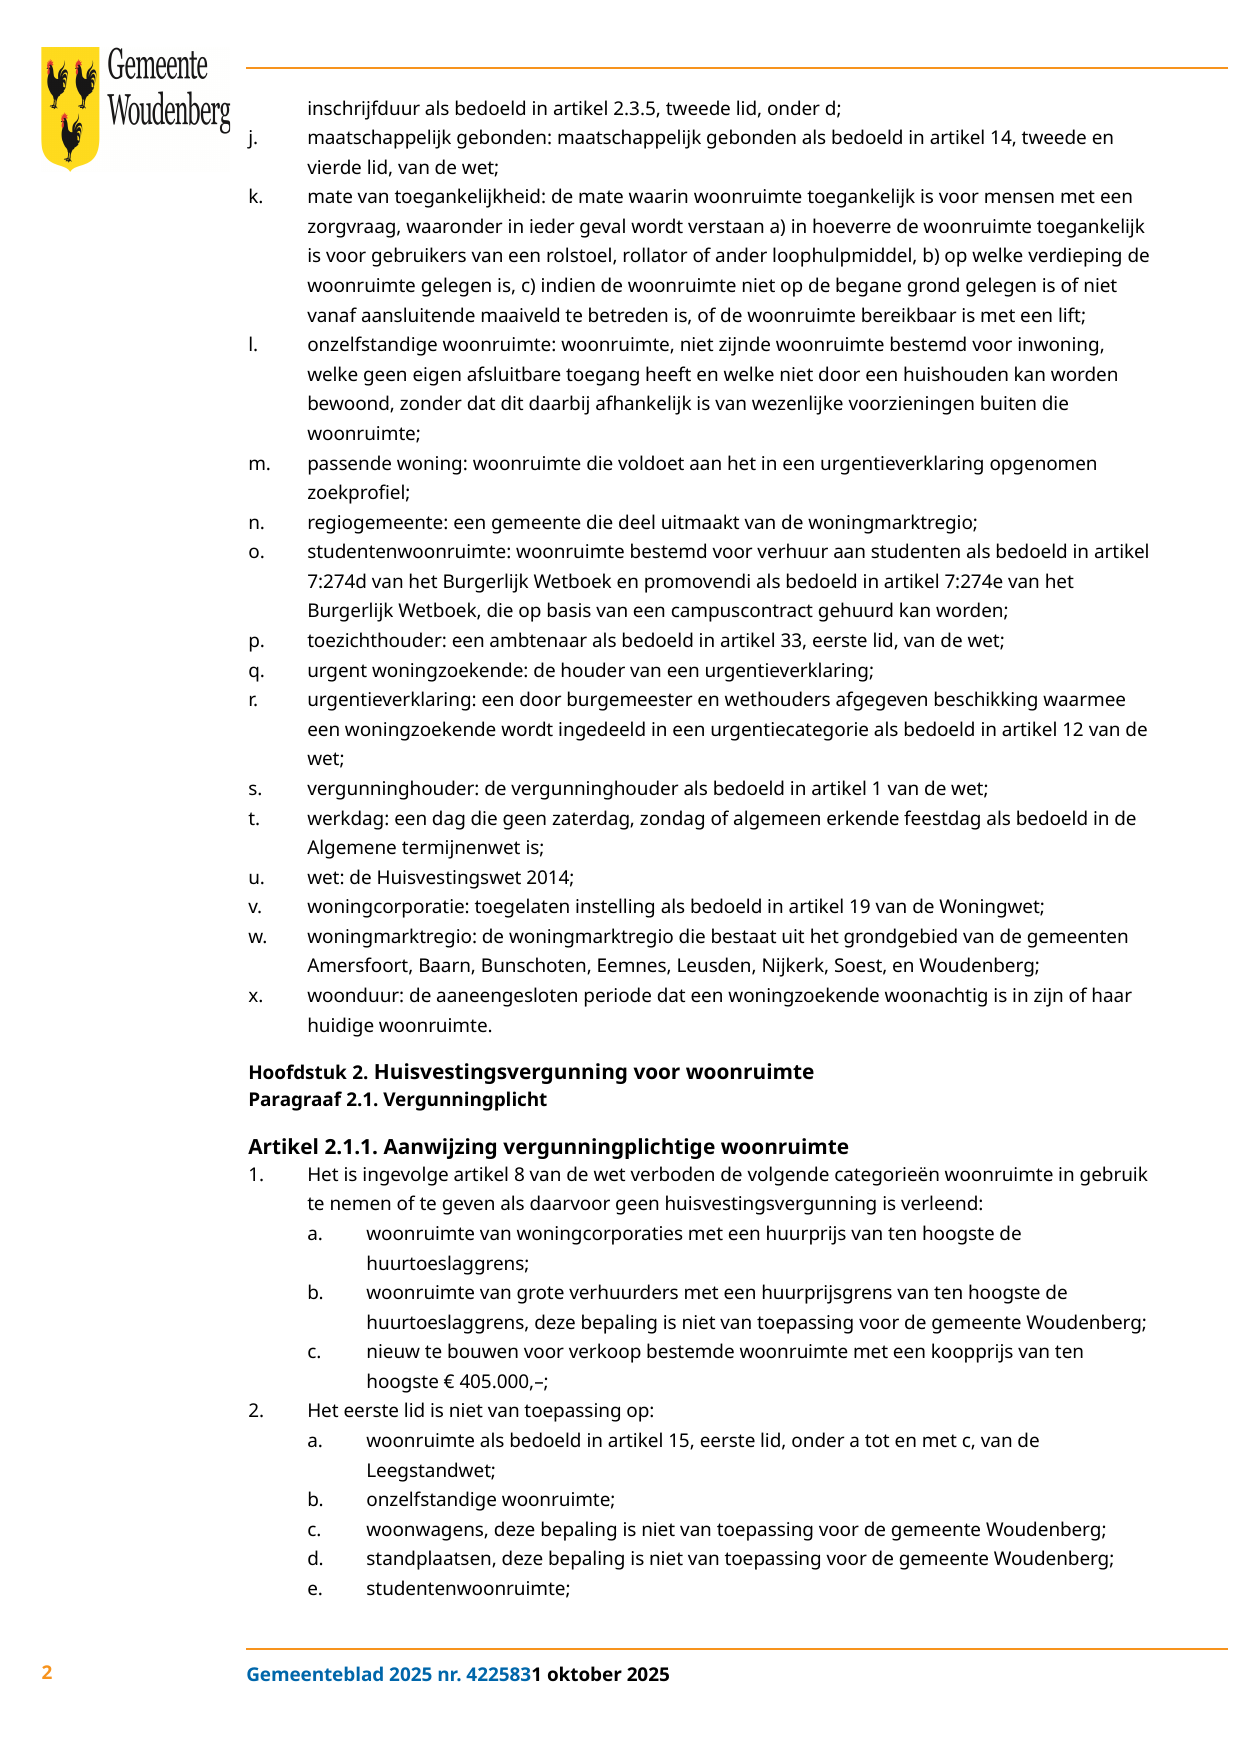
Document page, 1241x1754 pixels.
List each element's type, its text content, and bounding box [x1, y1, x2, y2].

list woonwagens, deze bepaling is niet van toepassing voor de gemeente Woudenberg; [307, 1516, 1152, 1542]
list Het is ingevolge artikel 8 van de wet verboden de volgende categorieën woonruimte in gebruik te nemen of te geven als daarvoor geen huisvestingsvergunning is verleend: [248, 1161, 1152, 1216]
list vergunninghouder: de vergunninghouder als bedoeld in artikel 1 van de wet; [248, 775, 1152, 801]
list woonruimte als bedoeld in artikel 15, eerste lid, onder a tot en met c, van de Leegstandwet; [307, 1427, 1152, 1482]
list onzelfstandige woonruimte: woonruimte, niet zijnde woonruimte bestemd voor inwoning, welke geen eigen afsluitbare toegang heeft en welke niet door een huishouden kan worden bewoond, zonder dat dit daarbij afhankelijk is van wezenlijke voorzieningen buiten die woonruimte; [248, 331, 1152, 446]
list studentenwoonruimte: woonruimte bestemd voor verhuur aan studenten als bedoeld in artikel 7:274d van het Burgerlijk Wetboek en promovendi als bedoeld in artikel 7:274e van het Burgerlijk Wetboek, die op basis van een campuscontract gehuurd kan worden; [248, 538, 1152, 623]
list woonruimte van grote verhuurders met een huurprijsgrens van ten hoogste de huurtoeslaggrens, deze bepaling is niet van toepassing voor de gemeente Woudenberg; [307, 1279, 1152, 1334]
list werkdag: een dag die geen zaterdag, zondag of algemeen erkende feestdag als bedoeld in de Algemene termijnenwet is; [248, 805, 1152, 860]
list maatschappelijk gebonden: maatschappelijk gebonden als bedoeld in artikel 14, tweede en vierde lid, van de wet; [248, 124, 1152, 180]
list regiogemeente: een gemeente die deel uitmaakt van de woningmarktregio; [248, 509, 1152, 535]
list Het eerste lid is niet van toepassing op: [248, 1398, 1152, 1423]
list urgentieverklaring: een door burgemeester en wethouders afgegeven beschikking waarmee een woningzoekende wordt ingedeeld in een urgentiecategorie als bedoeld in artikel 12 van de wet; [248, 686, 1152, 771]
list onzelfstandige woonruimte; [307, 1486, 1152, 1512]
list nieuw te bouwen voor verkoop bestemde woonruimte met een koopprijs van ten hoogste € 405.000,–; [307, 1338, 1152, 1394]
list inschrijfduur als bedoeld in artikel 2.3.5, tweede lid, onder d; [248, 95, 1152, 121]
list standplaatsen, deze bepaling is niet van toepassing voor de gemeente Woudenberg; [307, 1546, 1152, 1571]
list passende woning: woonruimte die voldoet aan het in een urgentieverklaring opgenomen zoekprofiel; [248, 450, 1152, 505]
list woonruimte van woningcorporaties met een huurprijs van ten hoogste de huurtoeslaggrens; [307, 1220, 1152, 1275]
list urgent woningzoekende: de houder van een urgentieverklaring; [248, 657, 1152, 683]
list mate van toegankelijkheid: de mate waarin woonruimte toegankelijk is voor mensen met een zorgvraag, waaronder in ieder geval wordt verstaan a) in hoeverre de woonruimte toegankelijk is voor gebruikers van een rolstoel, rollator of ander loophulpmiddel, b) op welke verdieping de woonruimte gelegen is, c) indien de woonruimte niet op de begane grond gelegen is of niet vanaf aansluitende maaiveld te betreden is, of de woonruimte bereikbaar is met een lift; [248, 183, 1152, 328]
picture [41, 47, 231, 172]
list studentenwoonruimte; [307, 1575, 1152, 1601]
list wet: de Huisvestingswet 2014; [248, 864, 1152, 890]
list woonduur: de aaneengesloten periode dat een woningzoekende woonachtig is in zijn of haar huidige woonruimte. [248, 982, 1152, 1038]
list woningcorporatie: toegelaten instelling als bedoeld in artikel 19 van de Woningwet; [248, 893, 1152, 919]
list woningmarktregio: de woningmarktregio die bestaat uit het grondgebied van de gemeenten Amersfoort, Baarn, Bunschoten, Eemnes, Leusden, Nijkerk, Soest, en Woudenberg; [248, 923, 1152, 978]
text Artikel 2.1.1. Aanwijzing vergunningplichtige woonruimte [248, 1132, 1152, 1161]
text Paragraaf 2.1. Vergunningplicht [248, 1086, 1152, 1112]
text Hoofdstuk 2. Huisvestingsvergunning voor woonruimte [248, 1057, 1152, 1086]
list toezichthouder: een ambtenaar als bedoeld in artikel 33, eerste lid, van de wet; [248, 627, 1152, 653]
